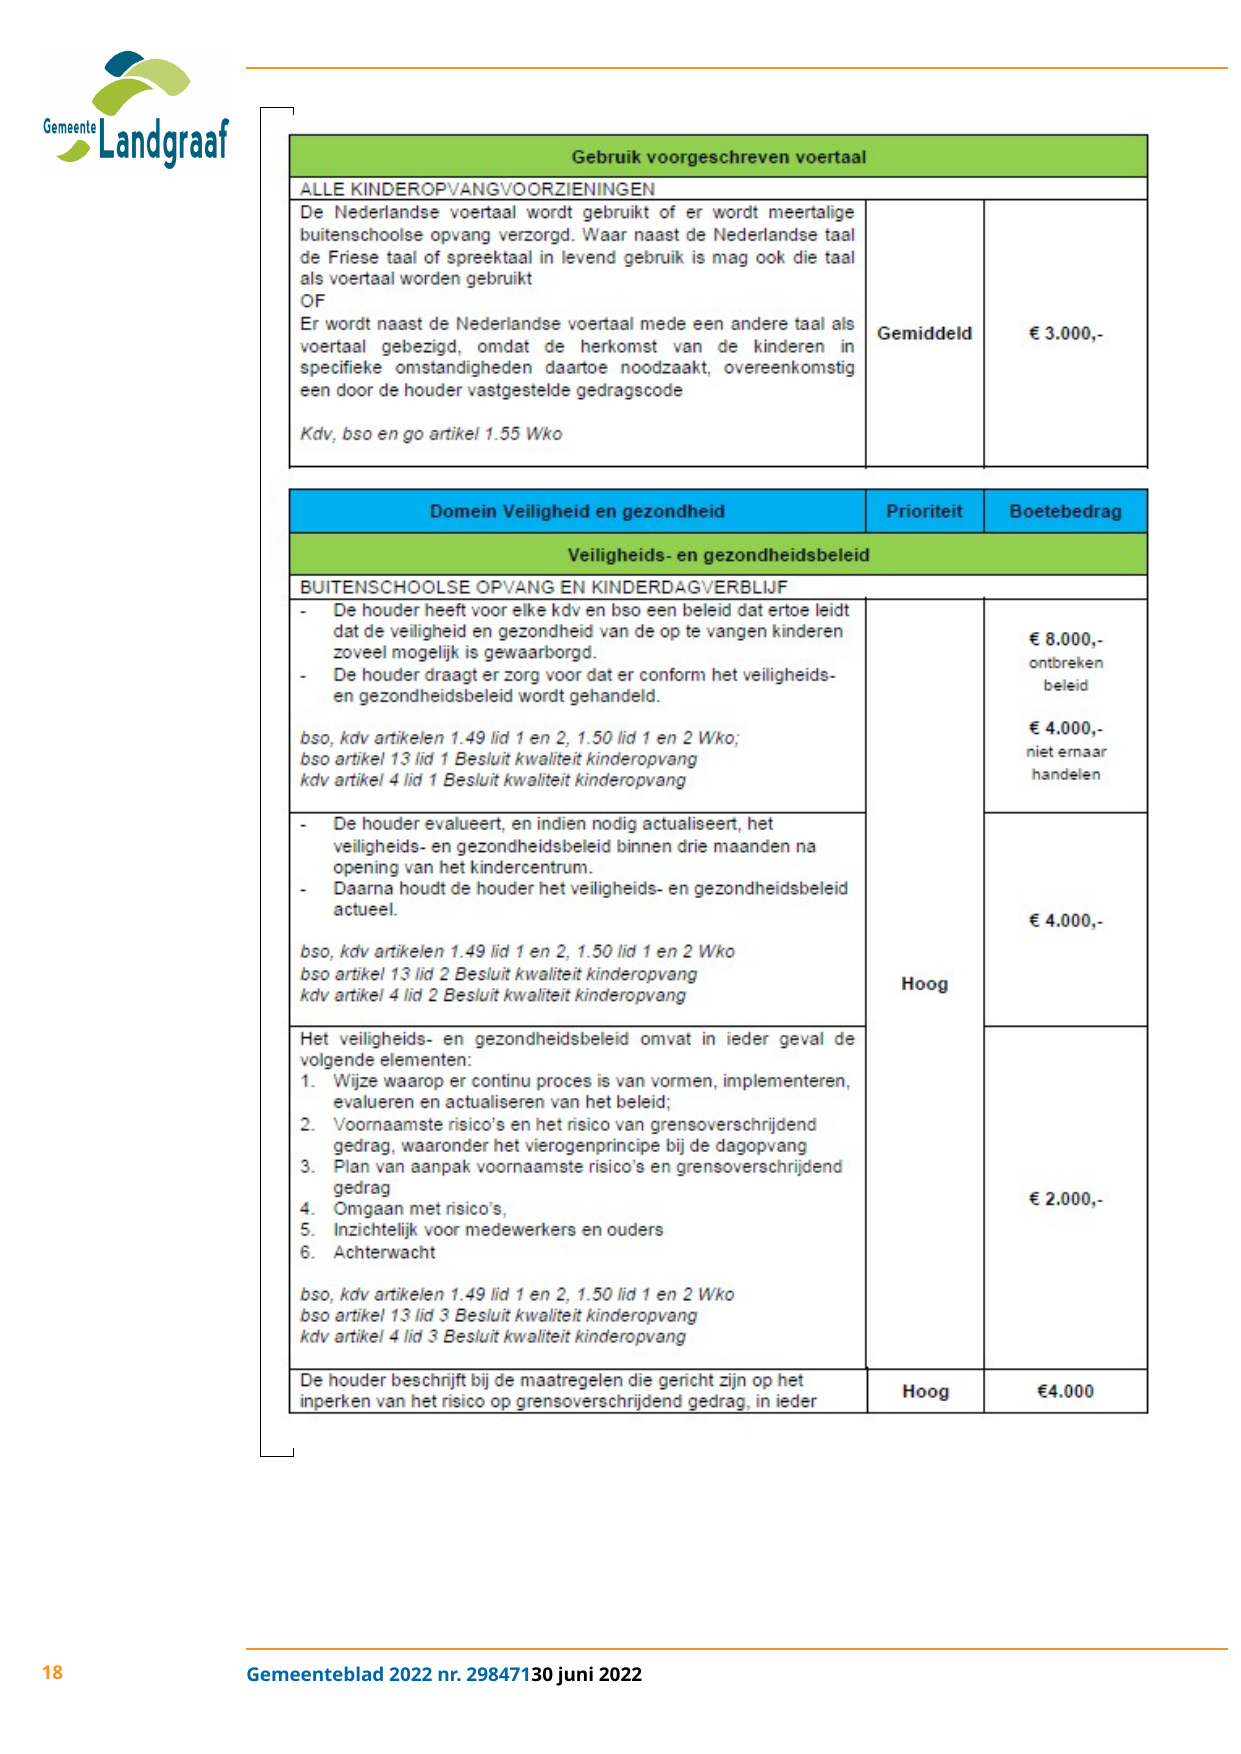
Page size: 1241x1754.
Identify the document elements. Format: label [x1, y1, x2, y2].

picture [41, 47, 231, 172]
picture [268, 115, 1173, 1448]
